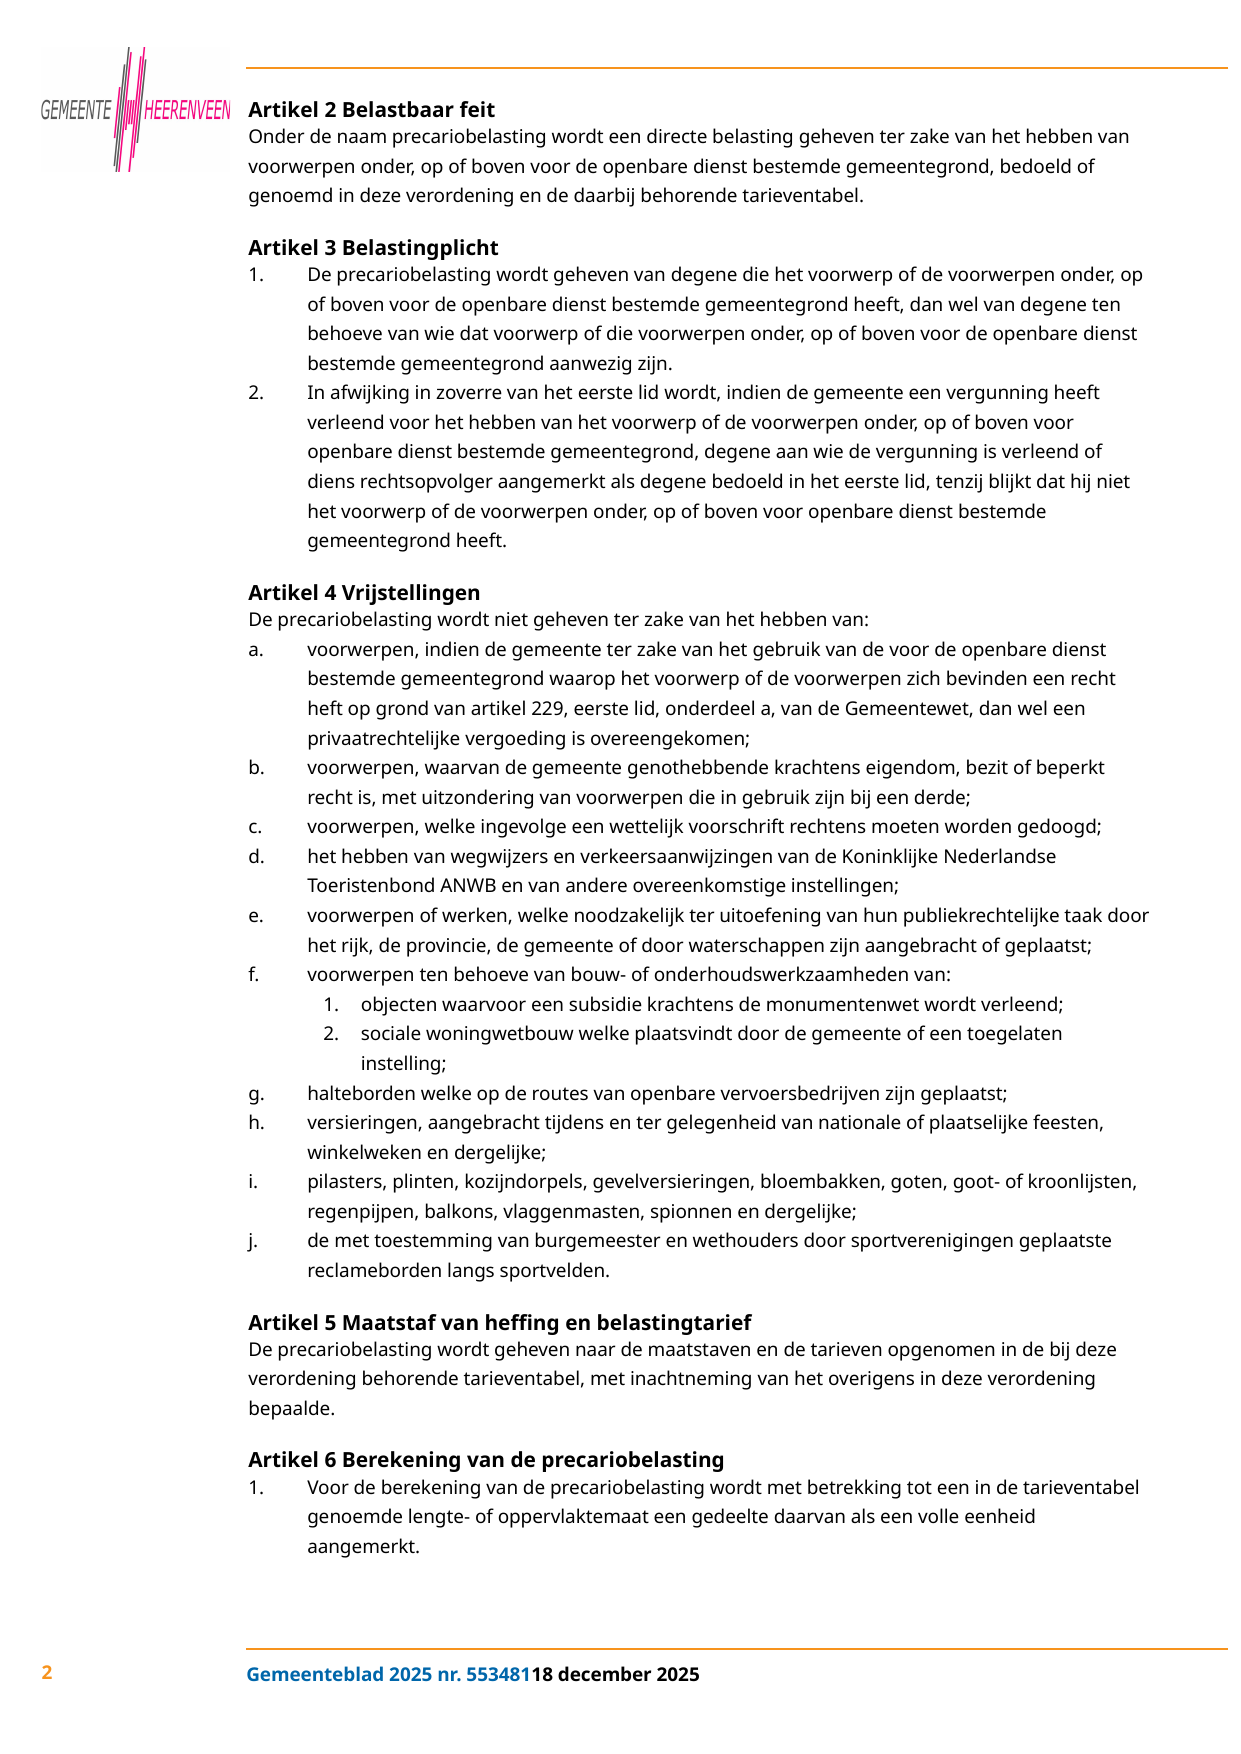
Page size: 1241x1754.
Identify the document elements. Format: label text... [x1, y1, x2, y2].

list sociale woningwetbouw welke plaatsvindt door de gemeente of een toegelaten instelling; [323, 1021, 1152, 1076]
text Artikel 4 Vrijstellingen [248, 578, 1152, 606]
text Artikel 5 Maatstaf van heffing en belastingtarief [248, 1308, 1152, 1336]
list voorwerpen, indien de gemeente ter zake van het gebruik van de voor de openbare dienst bestemde gemeentegrond waarop het voorwerp of de voorwerpen zich bevinden een recht heft op grond van artikel 229, eerste lid, onderdeel a, van de Gemeentewet, dan wel een privaatrechtelijke vergoeding is overeengekomen; [248, 636, 1152, 750]
list de met toestemming van burgemeester en wethouders door sportverenigingen geplaatste reclameborden langs sportvelden. [248, 1228, 1152, 1283]
list voorwerpen, waarvan de gemeente genothebbende krachtens eigendom, bezit of beperkt recht is, met uitzondering van voorwerpen die in gebruik zijn bij een derde; [248, 754, 1152, 809]
list halteborden welke op de routes van openbare vervoersbedrijven zijn geplaatst; [248, 1080, 1152, 1105]
list versieringen, aangebracht tijdens en ter gelegenheid van nationale of plaatselijke feesten, winkelweken en dergelijke; [248, 1109, 1152, 1164]
list het hebben van wegwijzers en verkeersaanwijzingen van de Koninklijke Nederlandse Toeristenbond ANWB en van andere overeenkomstige instellingen; [248, 843, 1152, 898]
text Artikel 6 Berekening van de precariobelasting [248, 1446, 1152, 1474]
picture [41, 47, 231, 172]
text Artikel 3 Belastingplicht [248, 233, 1152, 261]
list Voor de berekening van de precariobelasting wordt met betrekking tot een in de tarieventabel genoemde lengte- of oppervlaktemaat een gedeelte daarvan als een volle eenheid aangemerkt. [248, 1474, 1152, 1559]
list objecten waarvoor een subsidie krachtens de monumentenwet wordt verleend; [323, 991, 1152, 1017]
list voorwerpen ten behoeve van bouw- of onderhoudswerkzaamheden van: [248, 961, 1152, 987]
text De precariobelasting wordt niet geheven ter zake van het hebben van: [248, 606, 1152, 632]
text De precariobelasting wordt geheven naar de maatstaven en de tarieven opgenomen in de bij deze verordening behorende tarieventabel, met inachtneming van het overigens in deze verordening bepaalde. [248, 1336, 1152, 1421]
text Onder de naam precariobelasting wordt een directe belasting geheven ter zake van het hebben van voorwerpen onder, op of boven voor de openbare dienst bestemde gemeentegrond, bedoeld of genoemd in deze verordening en de daarbij behorende tarieventabel. [248, 123, 1152, 208]
list voorwerpen, welke ingevolge een wettelijk voorschrift rechtens moeten worden gedoogd; [248, 813, 1152, 839]
list De precariobelasting wordt geheven van degene die het voorwerp of de voorwerpen onder, op of boven voor de openbare dienst bestemde gemeentegrond heeft, dan wel van degene ten behoeve van wie dat voorwerp of die voorwerpen onder, op of boven voor de openbare dienst bestemde gemeentegrond aanwezig zijn. [248, 261, 1152, 376]
list pilasters, plinten, kozijndorpels, gevelversieringen, bloembakken, goten, goot- of kroonlijsten, regenpijpen, balkons, vlaggenmasten, spionnen en dergelijke; [248, 1168, 1152, 1224]
text Artikel 2 Belastbaar feit [248, 95, 1152, 123]
list In afwijking in zoverre van het eerste lid wordt, indien de gemeente een vergunning heeft verleend voor het hebben van het voorwerp of de voorwerpen onder, op of boven voor openbare dienst bestemde gemeentegrond, degene aan wie de vergunning is verleend of diens rechtsopvolger aangemerkt als degene bedoeld in het eerste lid, tenzij blijkt dat hij niet het voorwerp of de voorwerpen onder, op of boven voor openbare dienst bestemde gemeentegrond heeft. [248, 379, 1152, 553]
list voorwerpen of werken, welke noodzakelijk ter uitoefening van hun publiekrechtelijke taak door het rijk, de provincie, de gemeente of door waterschappen zijn aangebracht of geplaatst; [248, 902, 1152, 957]
